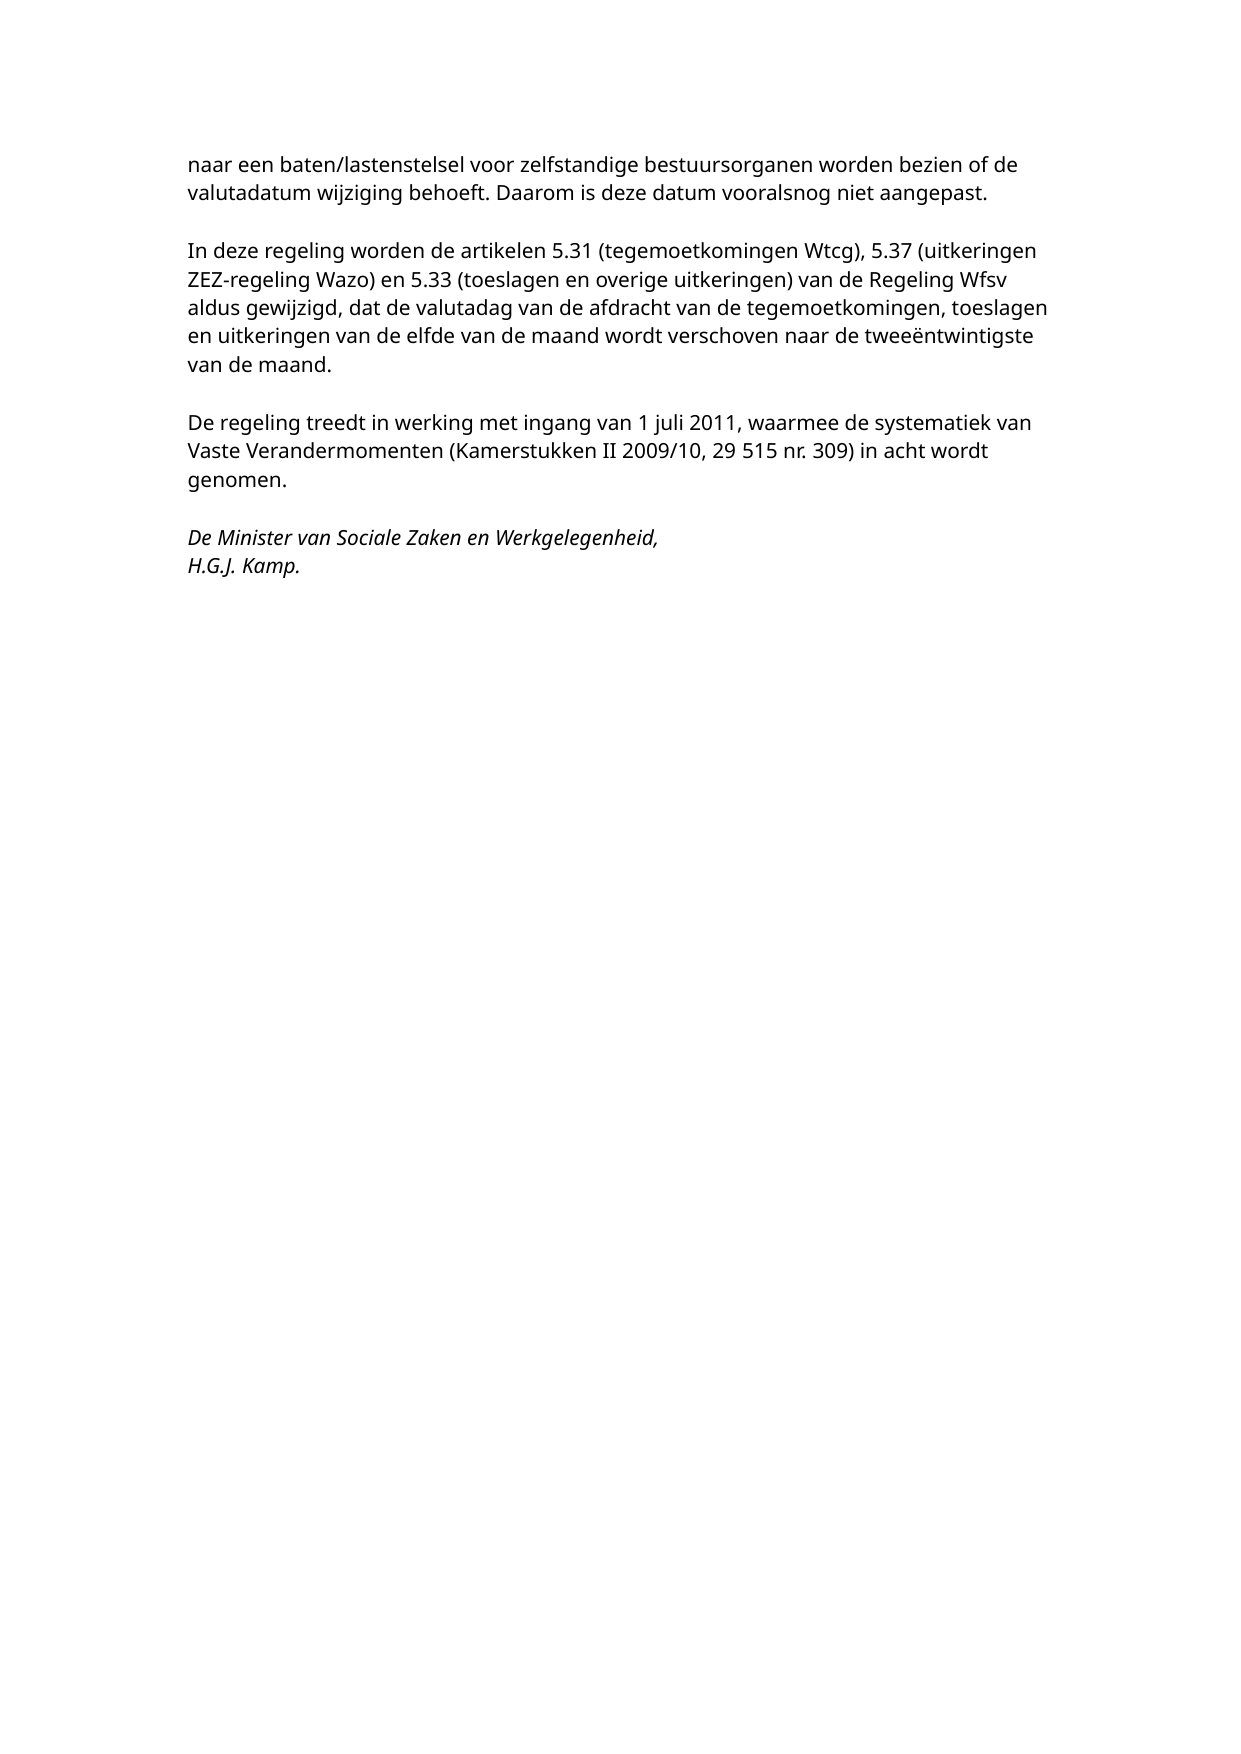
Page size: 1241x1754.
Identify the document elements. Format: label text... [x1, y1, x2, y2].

text H.G.J. Kamp. [187, 551, 1053, 580]
text De regeling treedt in werking met ingang van 1 juli 2011, waarmee de systematiek van Vaste Verandermomenten (Kamerstukken II 2009/10, 29 515 nr. 309) in acht wordt genomen. [187, 408, 1053, 493]
text In deze regeling worden de artikelen 5.31 (tegemoetkomingen Wtcg), 5.37 (uitkeringen ZEZ-regeling Wazo) en 5.33 (toeslagen en overige uitkeringen) van de Regeling Wfsv aldus gewijzigd, dat de valutadag van de afdracht van de tegemoetkomingen, toeslagen en uitkeringen van de elfde van de maand wordt verschoven naar de tweeëntwintigste van de maand. [187, 236, 1053, 378]
text De Minister van Sociale Zaken en Werkgelegenheid, [187, 523, 1053, 551]
text naar een baten/lastenstelsel voor zelfstandige bestuursorganen worden bezien of de valutadatum wijziging behoeft. Daarom is deze datum vooralsnog niet aangepast. [187, 150, 1053, 207]
